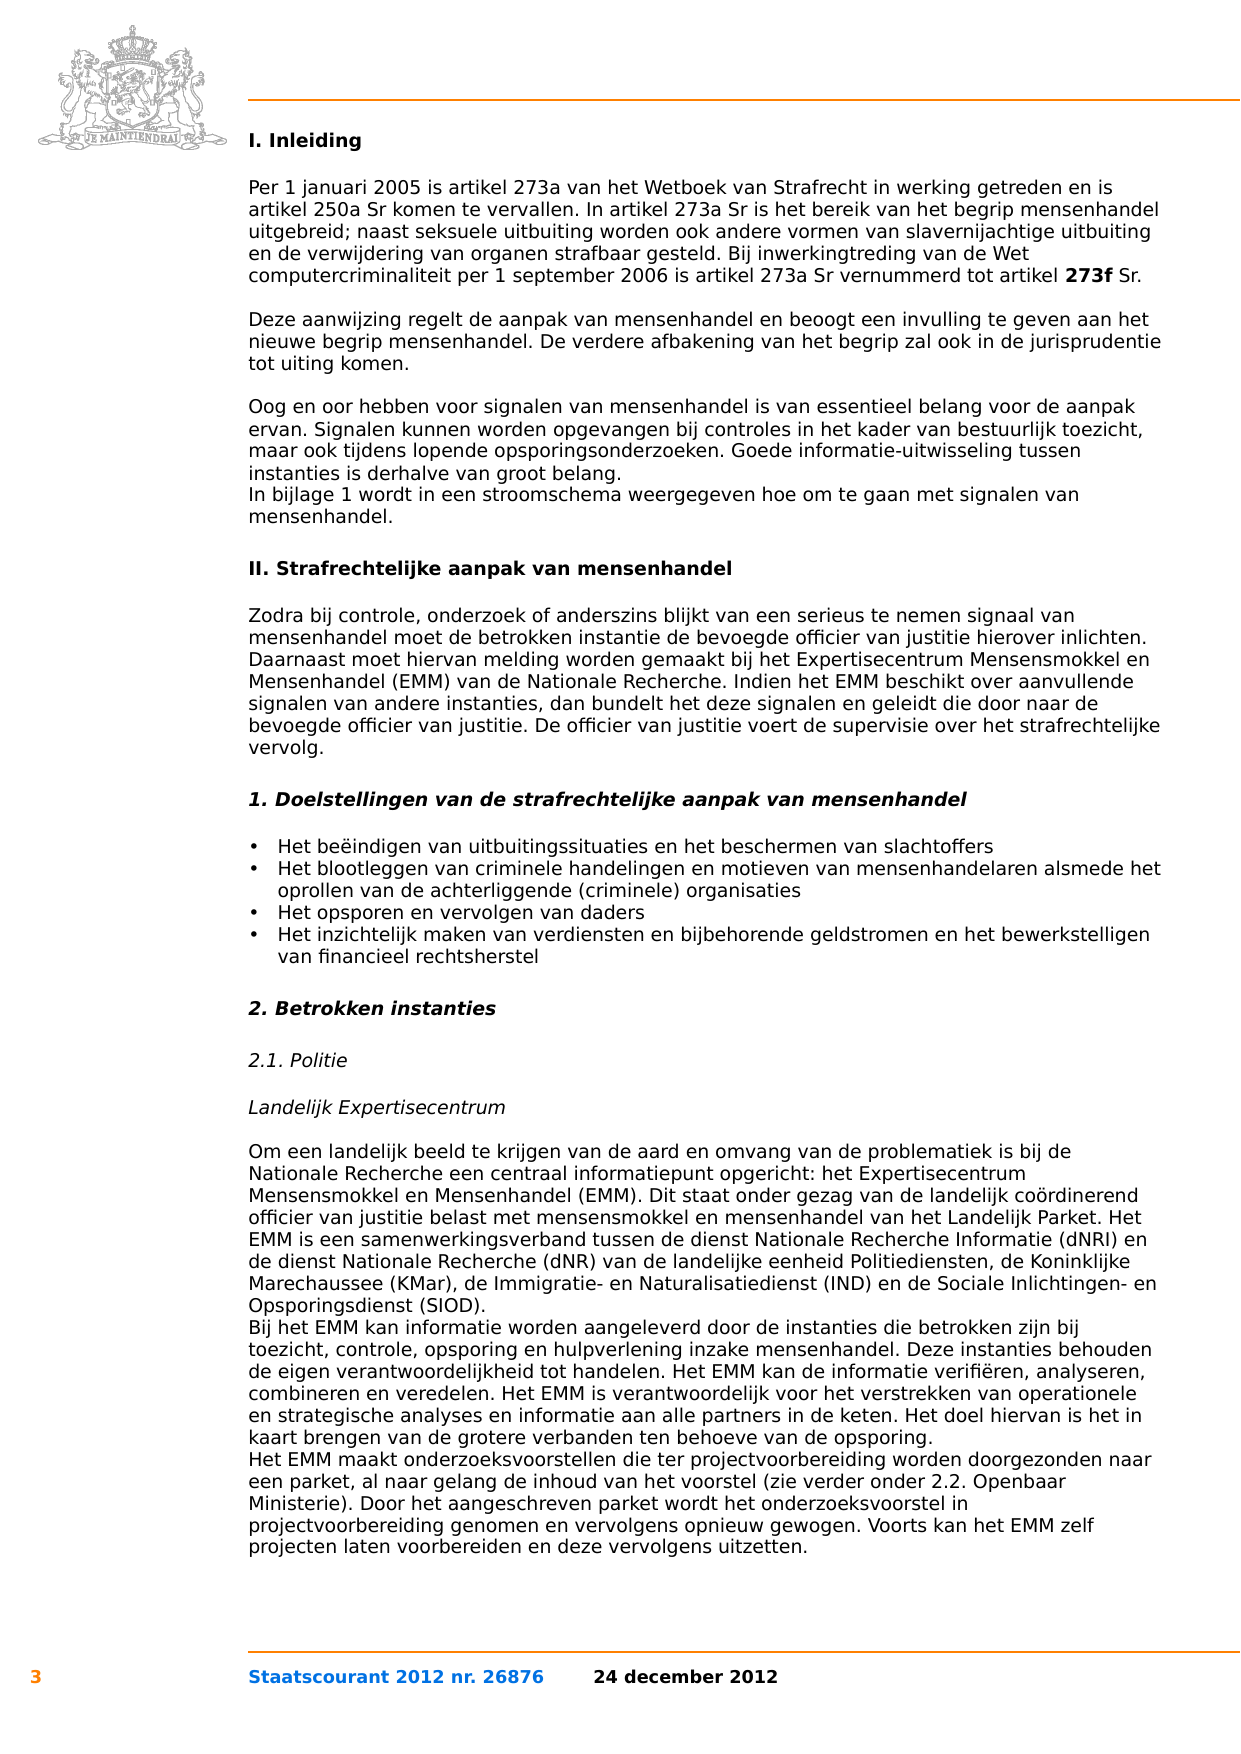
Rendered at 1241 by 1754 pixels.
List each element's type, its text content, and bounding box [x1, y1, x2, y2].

text Deze aanwijzing regelt de aanpak van mensenhandel en beoogt een invulling te geven aan het nieuwe begrip mensenhandel. De verdere afbakening van het begrip zal ook in de jurisprudentie tot uiting komen. [248, 309, 1163, 374]
subtitle 2. Betrokken instanties [248, 998, 1163, 1020]
picture [38, 25, 227, 150]
text Oog en oor hebben voor signalen van mensenhandel is van essentieel belang voor de aanpak ervan. Signalen kunnen worden opgevangen bij controles in het kader van bestuurlijk toezicht, maar ook tijdens lopende opsporingsonderzoeken. Goede informatie-uitwisseling tussen instanties is derhalve van groot belang. [248, 396, 1163, 484]
text Zodra bij controle, onderzoek of anderszins blijkt van een serieus te nemen signaal van mensenhandel moet de betrokken instantie de bevoegde officier van justitie hierover inlichten. Daarnaast moet hiervan melding worden gemaakt bij het Expertisecentrum Mensensmokkel en Mensenhandel (EMM) van de Nationale Recherche. Indien het EMM beschikt over aanvullende signalen van andere instanties, dan bundelt het deze signalen en geleidt die door naar de bevoegde officier van justitie. De officier van justitie voert de supervisie over het strafrechtelijke vervolg. [248, 605, 1163, 759]
text • Het inzichtelijk maken van verdiensten en bijbehorende geldstromen en het bewerkstelligen van financieel rechtsherstel [248, 924, 1163, 968]
subtitle Landelijk Expertisecentrum [248, 1097, 1163, 1119]
text Bij het EMM kan informatie worden aangeleverd door de instanties die betrokken zijn bij toezicht, controle, opsporing en hulpverlening inzake mensenhandel. Deze instanties behouden de eigen verantwoordelijkheid tot handelen. Het EMM kan de informatie verifiëren, analyseren, combineren en veredelen. Het EMM is verantwoordelijk voor het verstrekken van operationele en strategische analyses en informatie aan alle partners in de keten. Het doel hiervan is het in kaart brengen van de grotere verbanden ten behoeve van de opsporing. [248, 1317, 1163, 1448]
subtitle I. Inleiding [248, 130, 1163, 152]
text In bijlage 1 wordt in een stroomschema weergegeven hoe om te gaan met signalen van mensenhandel. [248, 484, 1163, 528]
text • Het opsporen en vervolgen van daders [248, 902, 1163, 924]
text Per 1 januari 2005 is artikel 273a van het Wetboek van Strafrecht in werking getreden en is artikel 250a Sr komen te vervallen. In artikel 273a Sr is het bereik van het begrip mensenhandel uitgebreid; naast seksuele uitbuiting worden ook andere vormen van slavernijachtige uitbuiting en de verwijdering van organen strafbaar gesteld. Bij inwerkingtreding van de Wet computercriminaliteit per 1 september 2006 is artikel 273a Sr vernummerd tot artikel 273f Sr. [248, 177, 1163, 287]
text • Het beëindigen van uitbuitingssituaties en het beschermen van slachtoffers [248, 836, 1163, 858]
subtitle II. Strafrechtelijke aanpak van mensenhandel [248, 558, 1163, 580]
subtitle 1. Doelstellingen van de strafrechtelijke aanpak van mensenhandel [248, 789, 1163, 811]
text • Het blootleggen van criminele handelingen en motieven van mensenhandelaren alsmede het oprollen van de achterliggende (criminele) organisaties [248, 858, 1163, 902]
text Het EMM maakt onderzoeksvoorstellen die ter projectvoorbereiding worden doorgezonden naar een parket, al naar gelang de inhoud van het voorstel (zie verder onder 2.2. Openbaar Ministerie). Door het aangeschreven parket wordt het onderzoeksvoorstel in projectvoorbereiding genomen en vervolgens opnieuw gewogen. Voorts kan het EMM zelf projecten laten voorbereiden en deze vervolgens uitzetten. [248, 1448, 1163, 1558]
text Om een landelijk beeld te krijgen van de aard en omvang van de problematiek is bij de Nationale Recherche een centraal informatiepunt opgericht: het Expertisecentrum Mensensmokkel en Mensenhandel (EMM). Dit staat onder gezag van de landelijk coördinerend officier van justitie belast met mensensmokkel en mensenhandel van het Landelijk Parket. Het EMM is een samenwerkingsverband tussen de dienst Nationale Recherche Informatie (dNRI) en de dienst Nationale Recherche (dNR) van de landelijke eenheid Politiediensten, de Koninklijke Marechaussee (KMar), de Immigratie- en Naturalisatiedienst (IND) en de Sociale Inlichtingen- en Opsporingsdienst (SIOD). [248, 1141, 1163, 1317]
subtitle 2.1. Politie [248, 1050, 1163, 1072]
